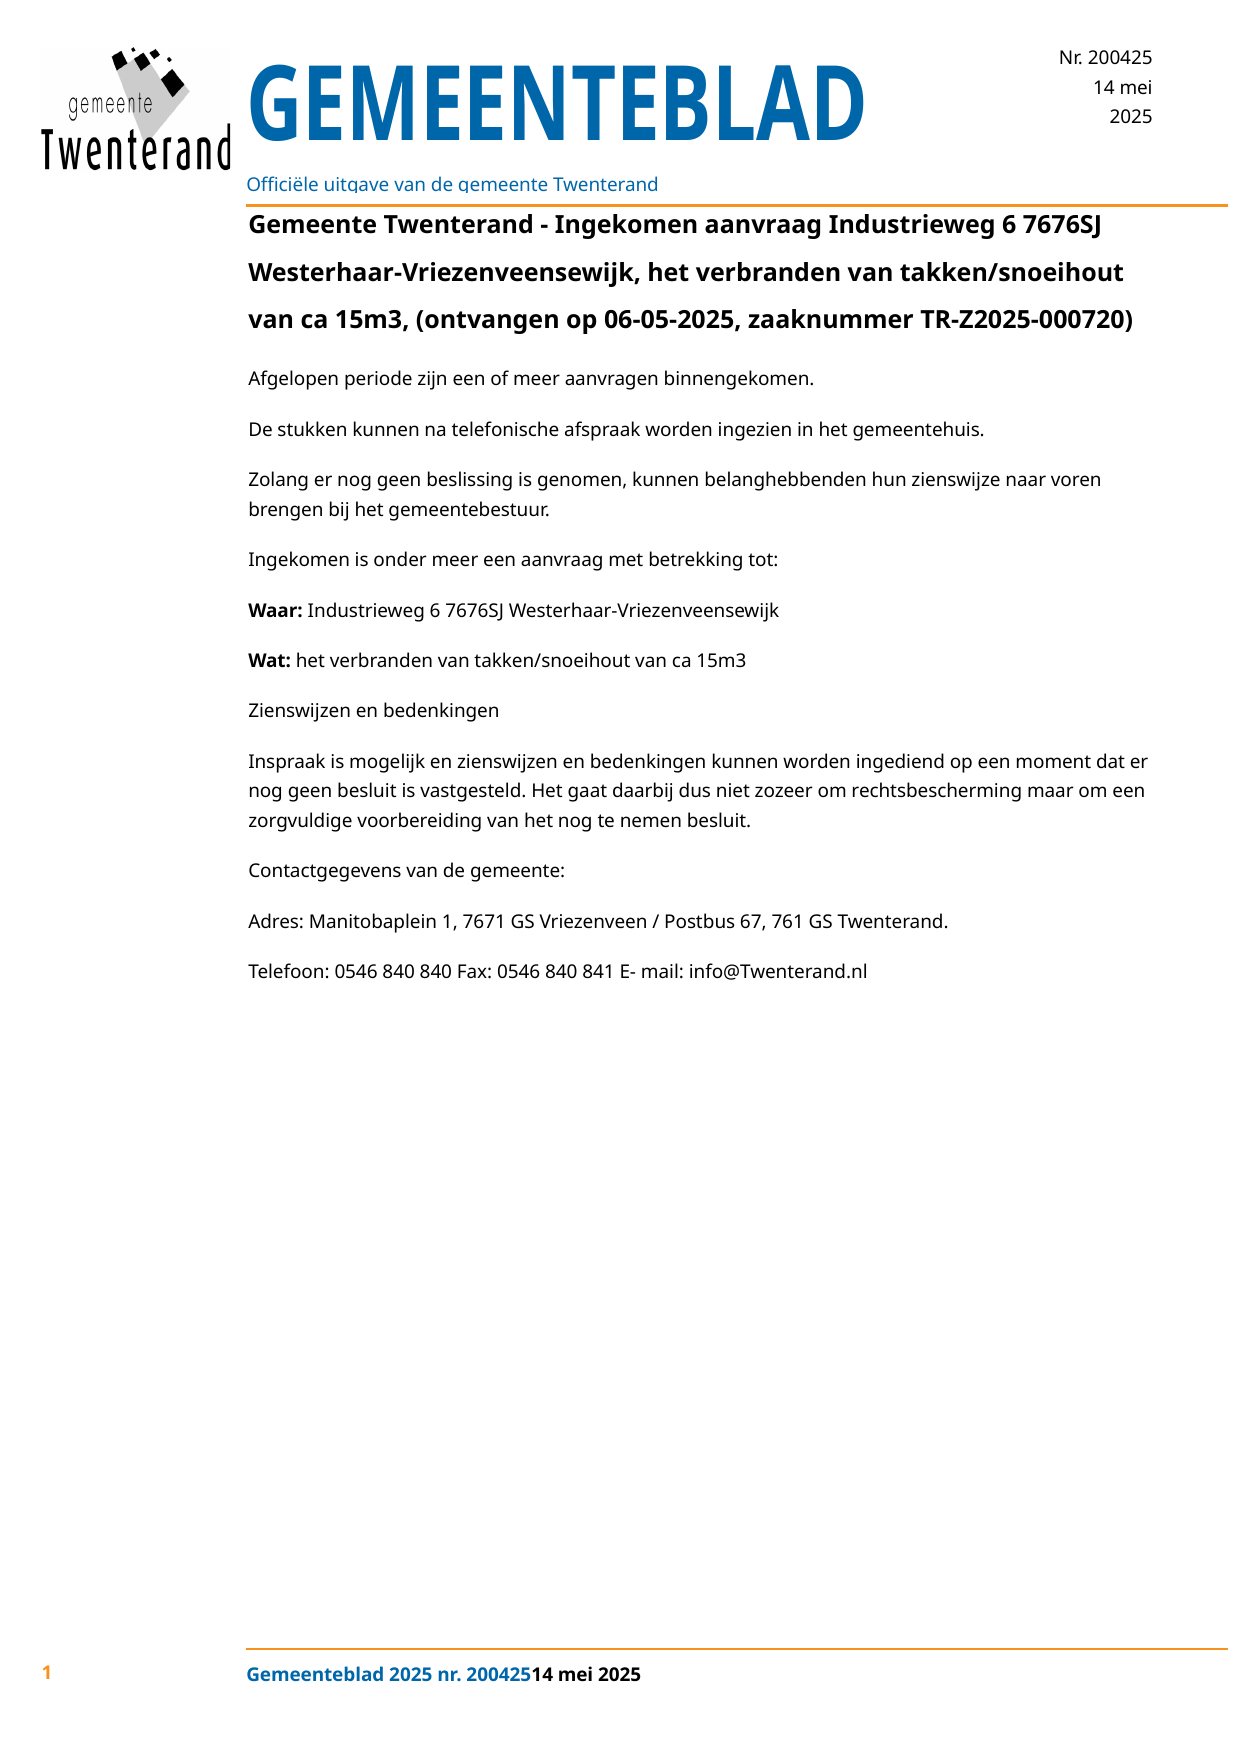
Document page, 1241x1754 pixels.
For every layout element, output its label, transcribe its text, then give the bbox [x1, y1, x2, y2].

text Afgelopen periode zijn een of meer aanvragen binnengekomen. [248, 366, 1152, 391]
text Adres: Manitobaplein 1, 7671 GS Vriezenveen / Postbus 67, 761 GS Twenterand. [248, 908, 1152, 934]
text Ingekomen is onder meer een aanvraag met betrekking tot: [248, 546, 1152, 572]
text Wat: het verbranden van takken/snoeihout van ca 15m3 [248, 647, 1152, 673]
text Inspraak is mogelijk en zienswijzen en bedenkingen kunnen worden ingediend op een moment dat er nog geen besluit is vastgesteld. Het gaat daarbij dus niet zozeer om rechtsbescherming maar om een zorgvuldige voorbereiding van het nog te nemen besluit. [248, 748, 1152, 833]
text Waar: Industrieweg 6 7676SJ Westerhaar-Vriezenveensewijk [248, 597, 1152, 622]
text Contactgegevens van de gemeente: [248, 858, 1152, 883]
text Telefoon: 0546 840 840 Fax: 0546 840 841 E- mail: info@Twenterand.nl [248, 958, 1152, 984]
picture [41, 47, 231, 172]
text Gemeente Twenterand - Ingekomen aanvraag Industrieweg 6 7676SJ Westerhaar-Vriezenveensewijk, het verbranden van takken/snoeihout van ca 15m3, (ontvangen op 06-05-2025, zaaknummer TR-Z2025-000720) [248, 207, 1152, 336]
text Zienswijzen en bedenkingen [248, 698, 1152, 723]
text Zolang er nog geen beslissing is genomen, kunnen belanghebbenden hun zienswijze naar voren brengen bij het gemeentebestuur. [248, 466, 1152, 522]
text De stukken kunnen na telefonische afspraak worden ingezien in het gemeentehuis. [248, 416, 1152, 442]
